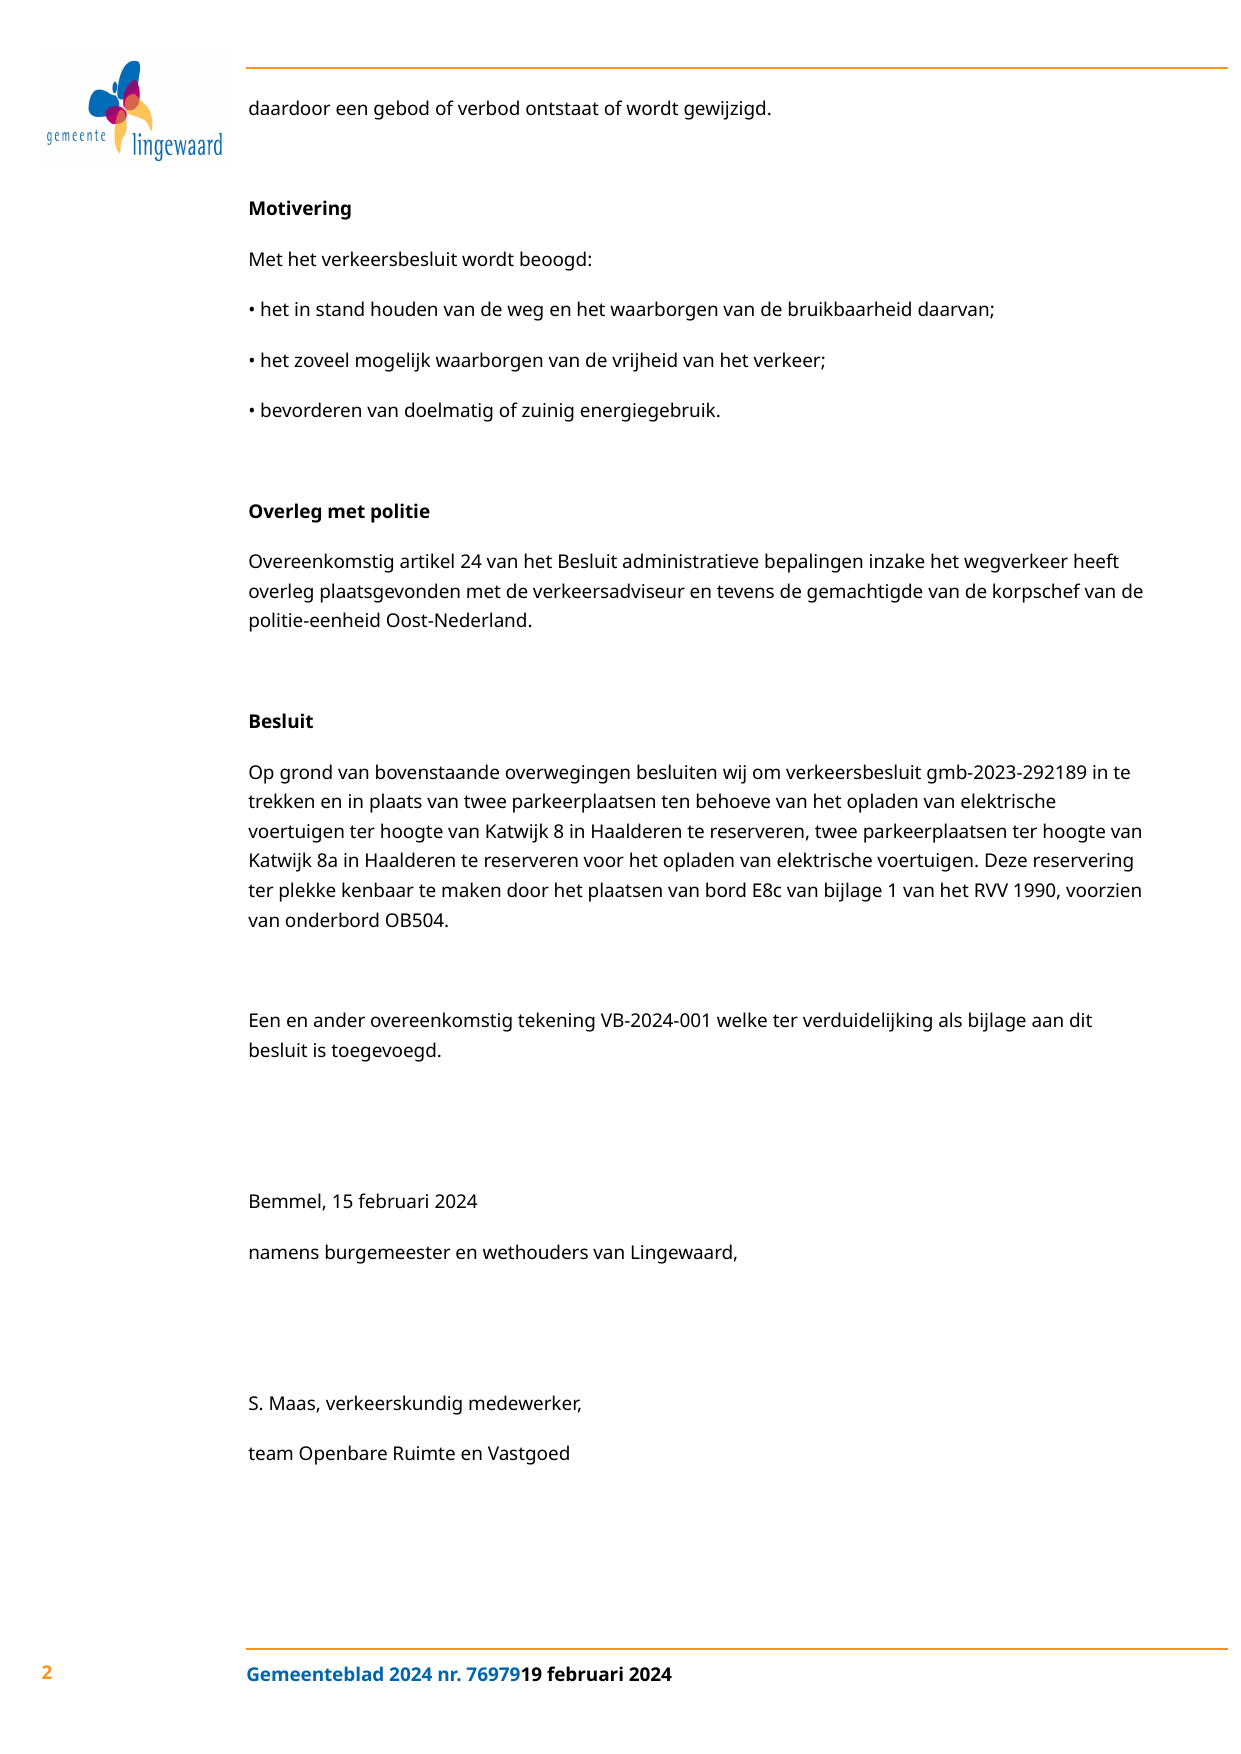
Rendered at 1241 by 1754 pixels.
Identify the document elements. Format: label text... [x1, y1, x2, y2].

text Een en ander overeenkomstig tekening VB-2024-001 welke ter verduidelijking als bijlage aan dit besluit is toegevoegd. [248, 1008, 1152, 1063]
text S. Maas, verkeerskundig medewerker, [248, 1390, 1152, 1416]
text • het zoveel mogelijk waarborgen van de vrijheid van het verkeer; [248, 347, 1152, 373]
text • het in stand houden van de weg en het waarborgen van de bruikbaarheid daarvan; [248, 296, 1152, 322]
picture [41, 47, 231, 172]
text Overeenkomstig artikel 24 van het Besluit administratieve bepalingen inzake het wegverkeer heeft overleg plaatsgevonden met de verkeersadviseur en tevens de gemachtigde van de korpschef van de politie-eenheid Oost-Nederland. [248, 548, 1152, 633]
text Op grond van bovenstaande overwegingen besluiten wij om verkeersbesluit gmb-2023-292189 in te trekken en in plaats van twee parkeerplaatsen ten behoeve van het opladen van elektrische voertuigen ter hoogte van Katwijk 8 in Haalderen te reserveren, twee parkeerplaatsen ter hoogte van Katwijk 8a in Haalderen te reserveren voor het opladen van elektrische voertuigen. Deze reservering ter plekke kenbaar te maken door het plaatsen van bord E8c van bijlage 1 van het RVV 1990, voorzien van onderbord OB504. [248, 759, 1152, 933]
text Met het verkeersbesluit wordt beoogd: [248, 246, 1152, 272]
text Besluit [248, 708, 1152, 734]
text • bevorderen van doelmatig of zuinig energiegebruik. [248, 397, 1152, 423]
text Motivering [248, 196, 1152, 221]
text Overleg met politie [248, 498, 1152, 524]
text Bemmel, 15 februari 2024 [248, 1188, 1152, 1214]
text daardoor een gebod of verbod ontstaat of wordt gewijzigd. [248, 95, 1152, 121]
text namens burgemeester en wethouders van Lingewaard, [248, 1239, 1152, 1265]
text team Openbare Ruimte en Vastgoed [248, 1441, 1152, 1466]
